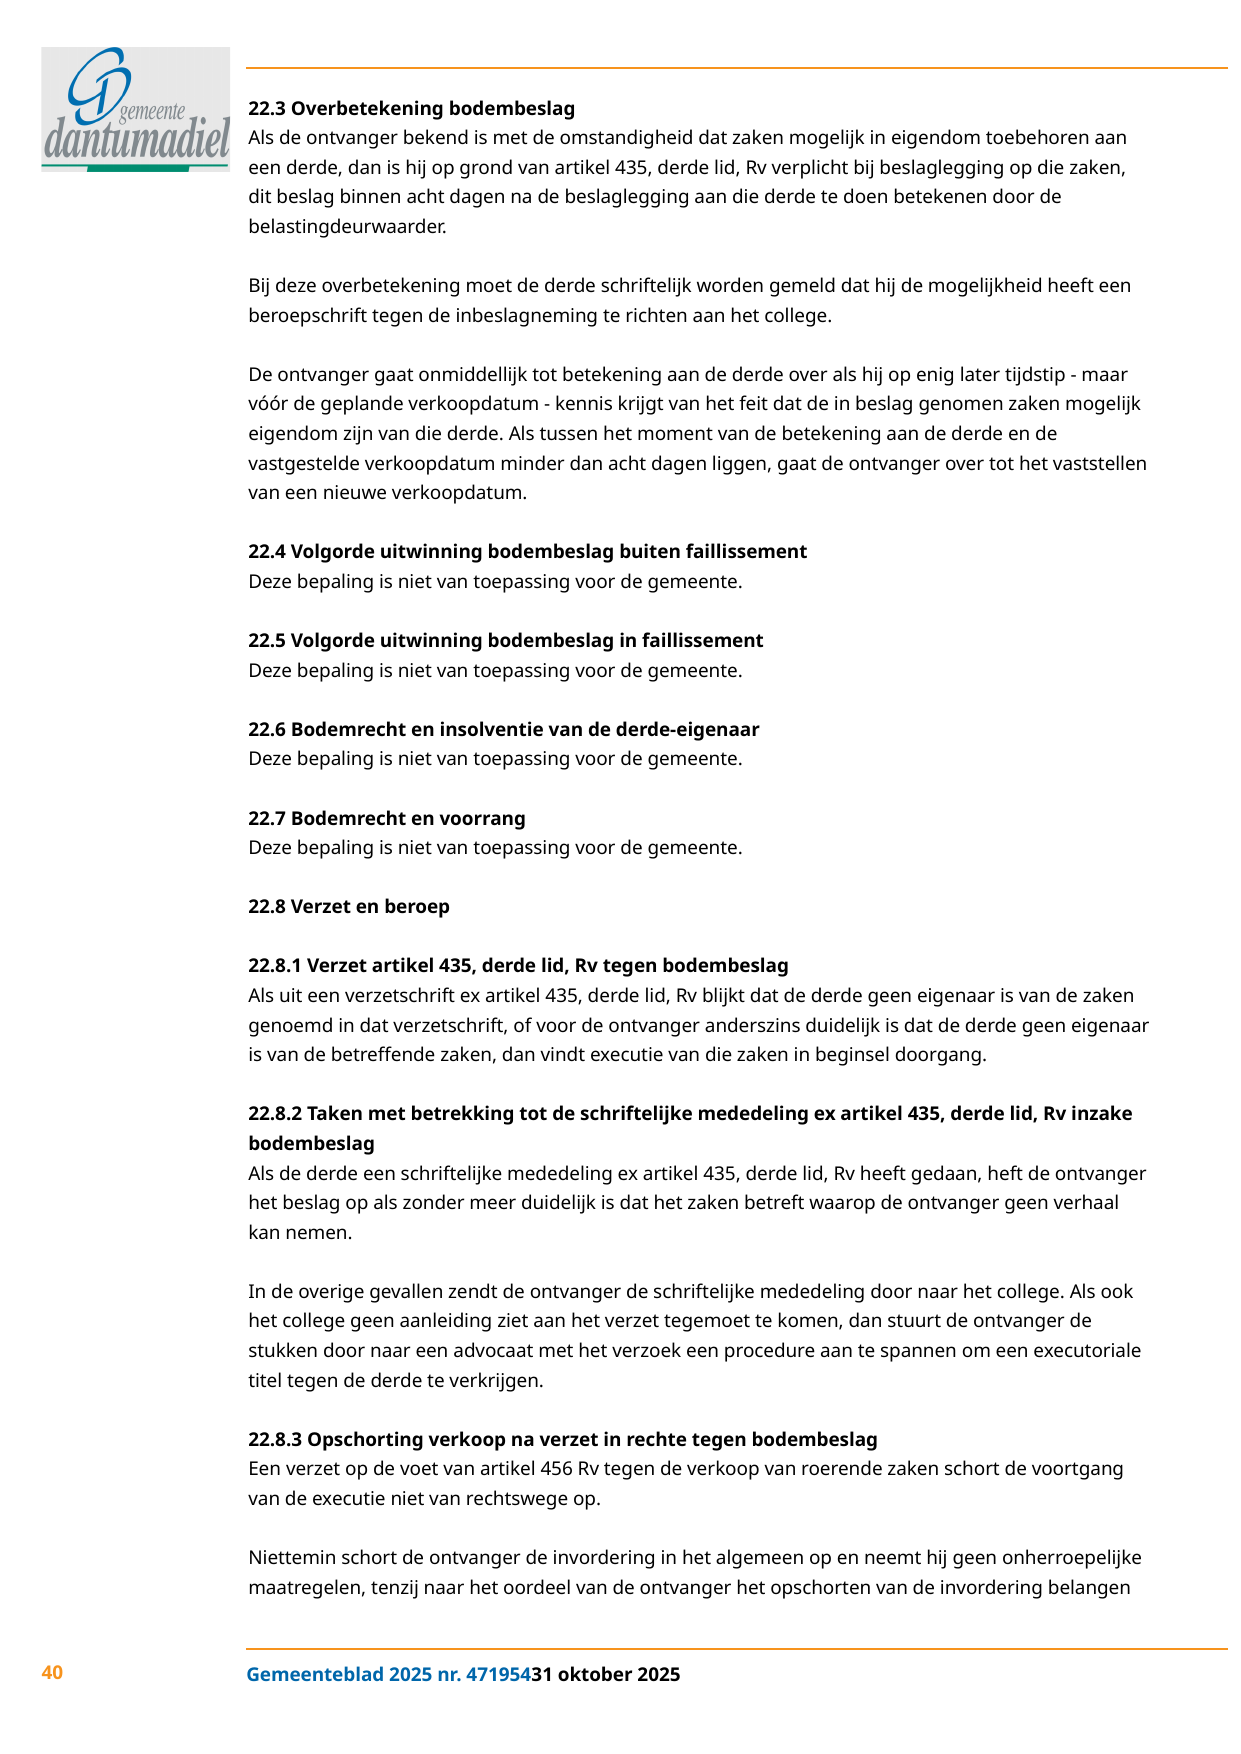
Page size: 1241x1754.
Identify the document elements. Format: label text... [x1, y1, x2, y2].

text In de overige gevallen zendt de ontvanger de schriftelijke mededeling door naar het college. Als ook het college geen aanleiding ziet aan het verzet tegemoet te komen, dan stuurt de ontvanger de stukken door naar een advocaat met het verzoek een procedure aan te spannen om een executoriale titel tegen de derde te verkrijgen. [248, 1278, 1152, 1393]
text De ontvanger gaat onmiddellijk tot betekening aan de derde over als hij op enig later tijdstip - maar vóór de geplande verkoopdatum - kennis krijgt van het feit dat de in beslag genomen zaken mogelijk eigendom zijn van die derde. Als tussen het moment van de betekening aan de derde en de vastgestelde verkoopdatum minder dan acht dagen liggen, gaat de ontvanger over tot het vaststellen van een nieuwe verkoopdatum. [248, 361, 1152, 505]
text 22.8.1 Verzet artikel 435, derde lid, Rv tegen bodembeslag [248, 953, 1152, 978]
text 22.6 Bodemrecht en insolventie van de derde-eigenaar [248, 716, 1152, 742]
text Niettemin schort de ontvanger de invordering in het algemeen op en neemt hij geen onherroepelijke maatregelen, tenzij naar het oordeel van de ontvanger het opschorten van de invordering belangen [248, 1544, 1152, 1600]
text Als de ontvanger bekend is met de omstandigheid dat zaken mogelijk in eigendom toebehoren aan een derde, dan is hij op grond van artikel 435, derde lid, Rv verplicht bij beslaglegging op die zaken, dit beslag binnen acht dagen na de beslaglegging aan die derde te doen betekenen door de belastingdeurwaarder. [248, 124, 1152, 239]
text Deze bepaling is niet van toepassing voor de gemeente. [248, 834, 1152, 860]
text 22.4 Volgorde uitwinning bodembeslag buiten faillissement [248, 538, 1152, 564]
text 22.8.2 Taken met betrekking tot de schriftelijke mededeling ex artikel 435, derde lid, Rv inzake bodembeslag [248, 1101, 1152, 1156]
text Als uit een verzetschrift ex artikel 435, derde lid, Rv blijkt dat de derde geen eigenaar is van de zaken genoemd in dat verzetschrift, of voor de ontvanger anderszins duidelijk is dat de derde geen eigenaar is van de betreffende zaken, dan vindt executie van die zaken in beginsel doorgang. [248, 982, 1152, 1067]
picture [41, 47, 231, 172]
text Als de derde een schriftelijke mededeling ex artikel 435, derde lid, Rv heeft gedaan, heft de ontvanger het beslag op als zonder meer duidelijk is dat het zaken betreft waarop de ontvanger geen verhaal kan nemen. [248, 1160, 1152, 1245]
text 22.3 Overbetekening bodembeslag [248, 95, 1152, 121]
text 22.8 Verzet en beroep [248, 893, 1152, 919]
text Deze bepaling is niet van toepassing voor de gemeente. [248, 568, 1152, 594]
text Bij deze overbetekening moet de derde schriftelijk worden gemeld dat hij de mogelijkheid heeft een beroepschrift tegen de inbeslagneming te richten aan het college. [248, 272, 1152, 328]
text 22.7 Bodemrecht en voorrang [248, 805, 1152, 831]
text Deze bepaling is niet van toepassing voor de gemeente. [248, 746, 1152, 771]
text 22.8.3 Opschorting verkoop na verzet in rechte tegen bodembeslag [248, 1426, 1152, 1452]
text 22.5 Volgorde uitwinning bodembeslag in faillissement [248, 627, 1152, 653]
text Een verzet op de voet van artikel 456 Rv tegen de verkoop van roerende zaken schort de voortgang van de executie niet van rechtswege op. [248, 1456, 1152, 1511]
text Deze bepaling is niet van toepassing voor de gemeente. [248, 657, 1152, 683]
